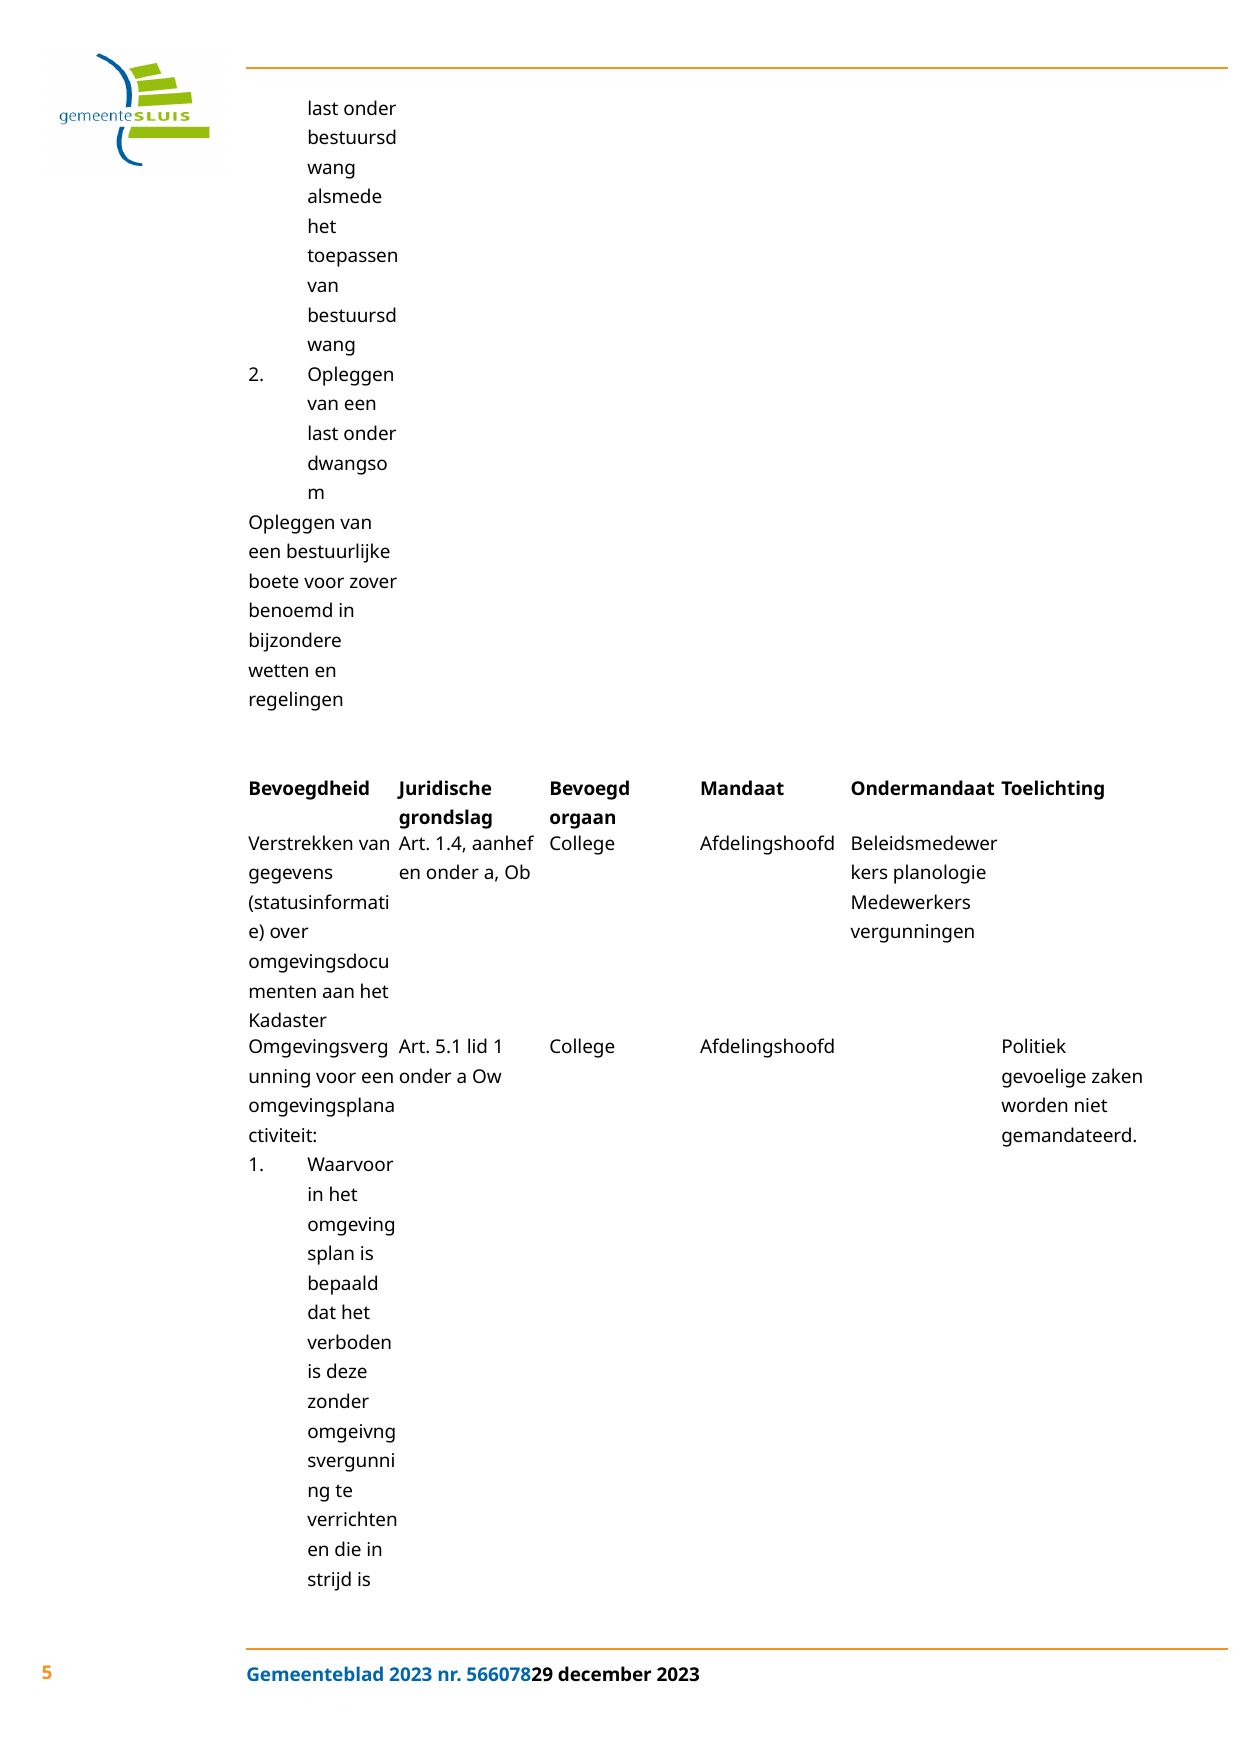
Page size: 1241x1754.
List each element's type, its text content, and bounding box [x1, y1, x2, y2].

table_cell [1001, 830, 1152, 1033]
table_cell Omgevingsvergunning voor een omgevingsplanactiviteit: Waarvoor in het omgevingsplan is bepaald dat het verboden is deze zonder omgeivngsvergunning te verrichten en die in strijd is [248, 1033, 398, 1591]
table_cell College [549, 1033, 700, 1591]
table_cell College [549, 830, 700, 1033]
table_cell [399, 95, 549, 712]
table_header Mandaat [700, 775, 850, 830]
table_header Toelichting [1001, 775, 1152, 830]
table_cell [1001, 95, 1152, 712]
table_cell Art. 1.4, aanhef en onder a, Ob [399, 830, 549, 1033]
table_cell Beleidsmedewerkers planologie Medewerkers vergunningen [850, 830, 1001, 1033]
picture [41, 47, 231, 172]
table_cell [850, 1033, 1001, 1591]
table_cell [549, 95, 700, 712]
table_cell Politiek gevoelige zaken worden niet gemandateerd. [1001, 1033, 1152, 1591]
table_header Bevoegd orgaan [549, 775, 700, 830]
table_cell last onder bestuursdwang alsmede het toepassen van bestuursdwang Opleggen van een last onder dwangsom Opleggen van een bestuurlijke boete voor zover benoemd in bijzondere wetten en regelingen [248, 95, 398, 712]
table_cell [700, 95, 850, 712]
table_header Bevoegdheid [248, 775, 398, 830]
table_cell Afdelingshoofd [700, 1033, 850, 1591]
table_cell Afdelingshoofd [700, 830, 850, 1033]
table_cell Verstrekken van gegevens (statusinformatie) over omgevingsdocumenten aan het Kadaster [248, 830, 398, 1033]
table_cell [850, 95, 1001, 712]
table_header Ondermandaat [850, 775, 1001, 830]
table_header Juridische grondslag [399, 775, 549, 830]
table_cell Art. 5.1 lid 1 onder a Ow [399, 1033, 549, 1591]
